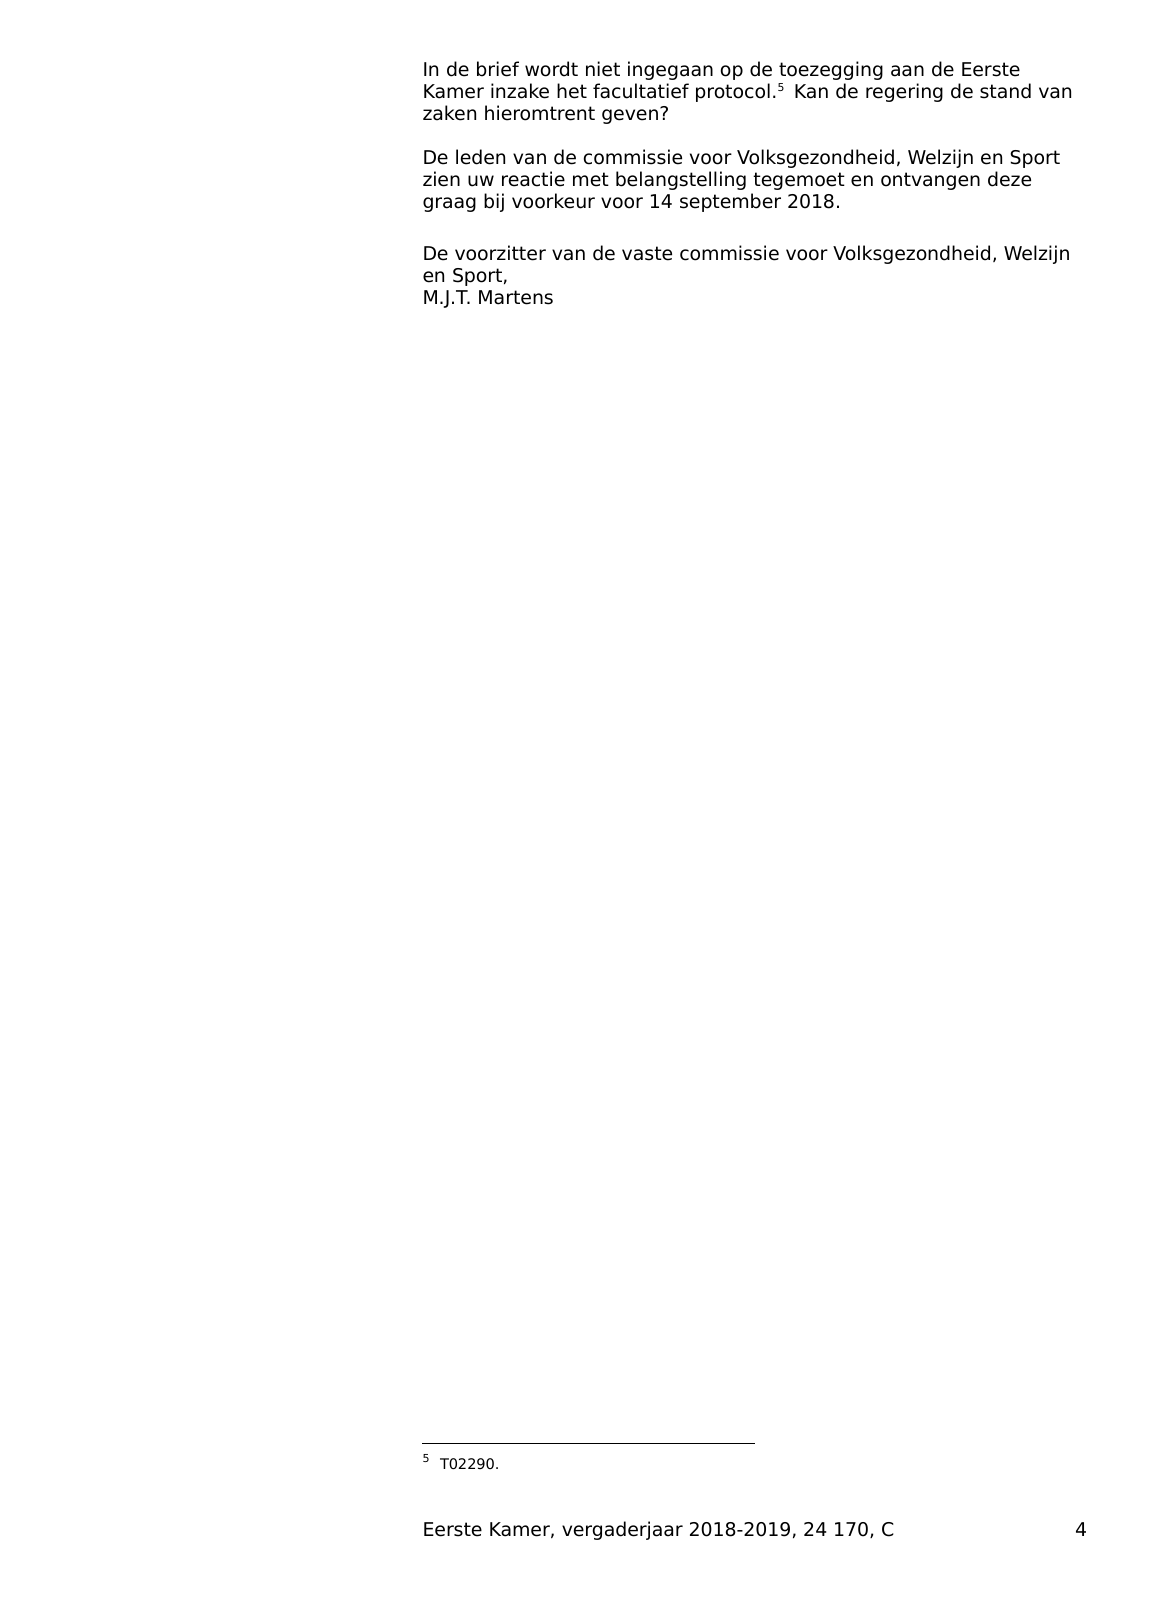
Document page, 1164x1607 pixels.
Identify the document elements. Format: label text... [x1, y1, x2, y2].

text In de brief wordt niet ingegaan op de toezegging aan de Eerste Kamer inzake het facultatief protocol. Kan de regering de stand van zaken hieromtrent geven? [422, 59, 1087, 125]
text De voorzitter van de vaste commissie voor Volksgezondheid, Welzijn en Sport, M.J.T. Martens [422, 243, 1087, 309]
text De leden van de commissie voor Volksgezondheid, Welzijn en Sport zien uw reactie met belangstelling tegemoet en ontvangen deze graag bij voorkeur voor 14 september 2018. [422, 147, 1087, 213]
text T02290. [422, 1452, 1087, 1474]
